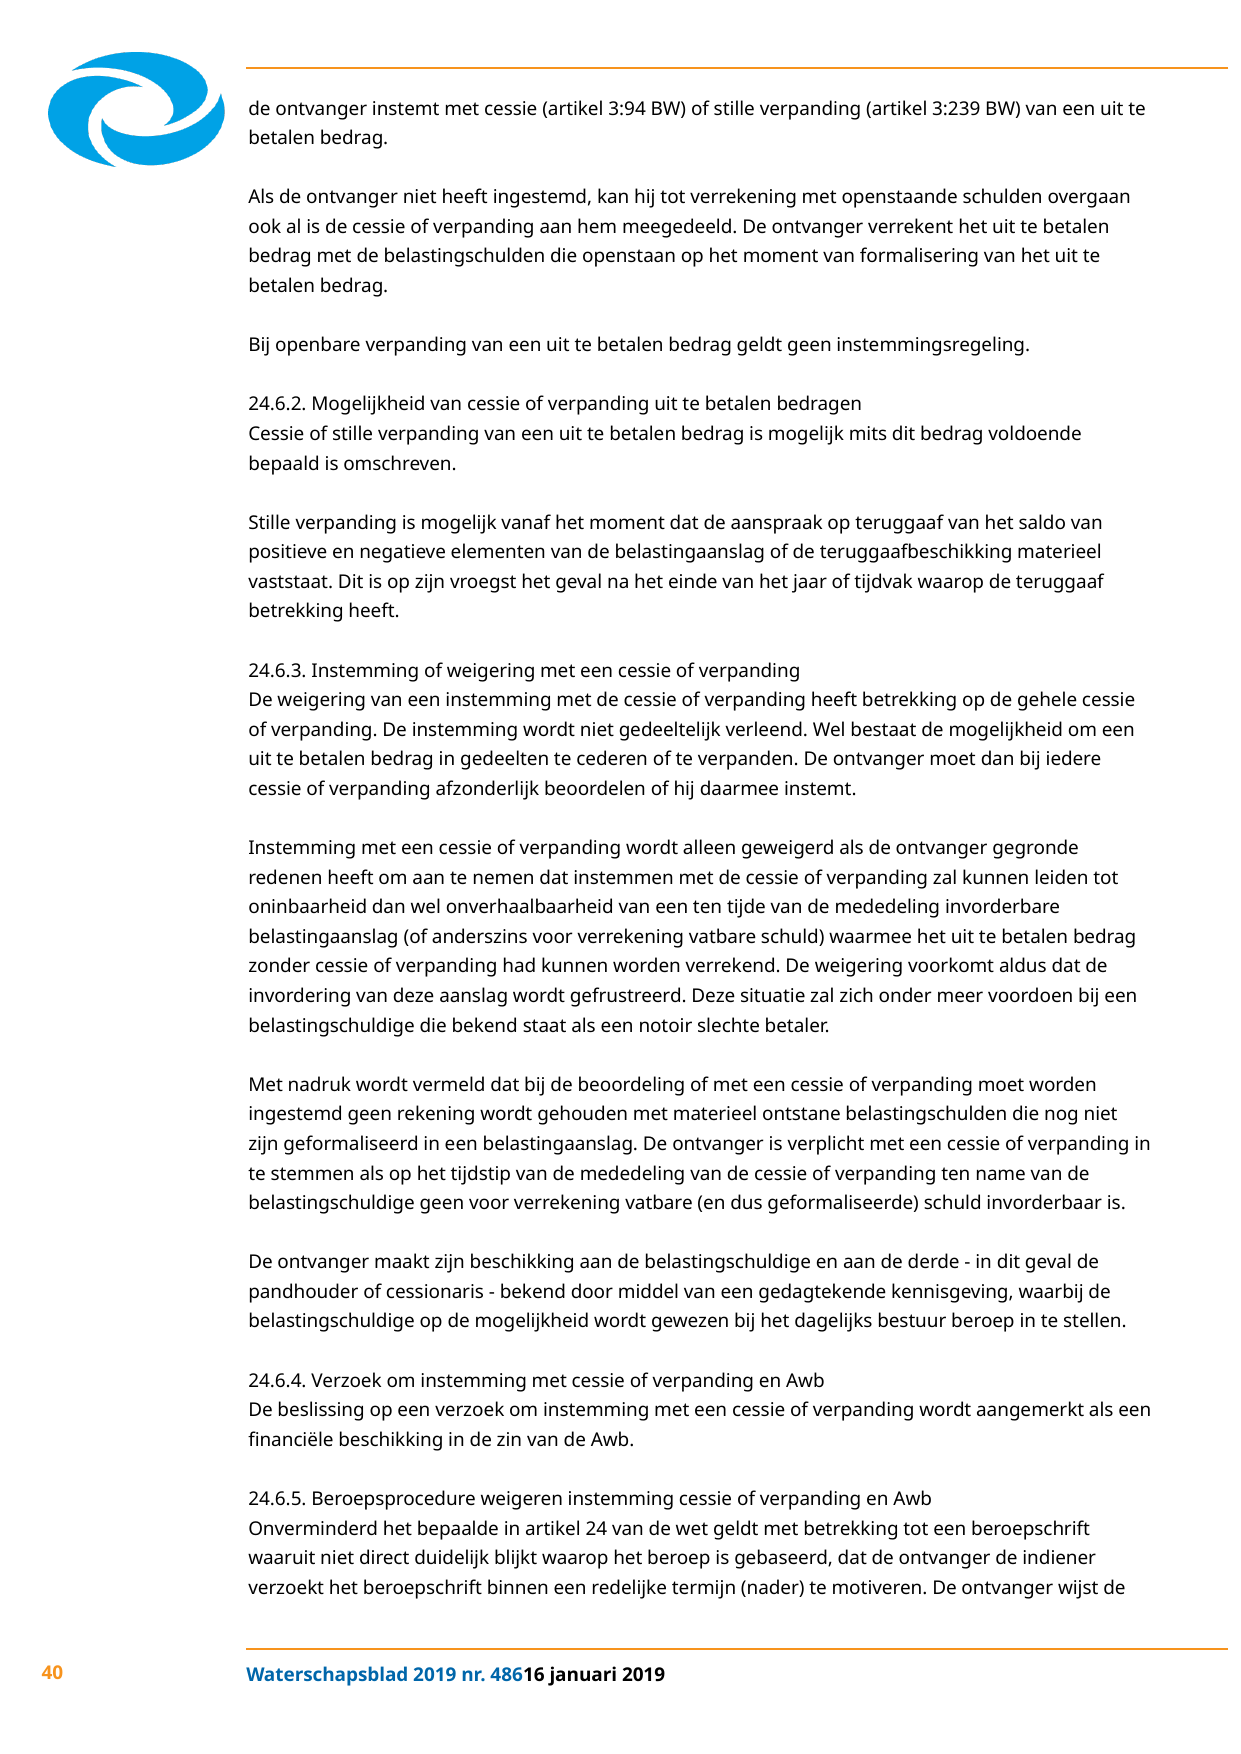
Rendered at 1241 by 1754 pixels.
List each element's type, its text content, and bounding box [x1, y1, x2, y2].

text Cessie of stille verpanding van een uit te betalen bedrag is mogelijk mits dit bedrag voldoende bepaald is omschreven. [248, 420, 1152, 476]
text 24.6.2. Mogelijkheid van cessie of verpanding uit te betalen bedragen [248, 391, 1152, 416]
text 24.6.5. Beroepsprocedure weigeren instemming cessie of verpanding en Awb [248, 1485, 1152, 1511]
text De beslissing op een verzoek om instemming met een cessie of verpanding wordt aangemerkt als een financiële beschikking in de zin van de Awb. [248, 1396, 1152, 1452]
text Onverminderd het bepaalde in artikel 24 van de wet geldt met betrekking tot een beroepschrift waaruit niet direct duidelijk blijkt waarop het beroep is gebaseerd, dat de ontvanger de indiener verzoekt het beroepschrift binnen een redelijke termijn (nader) te motiveren. De ontvanger wijst de [248, 1515, 1152, 1600]
text De weigering van een instemming met de cessie of verpanding heeft betrekking op de gehele cessie of verpanding. De instemming wordt niet gedeeltelijk verleend. Wel bestaat de mogelijkheid om een uit te betalen bedrag in gedeelten te cederen of te verpanden. De ontvanger moet dan bij iedere cessie of verpanding afzonderlijk beoordelen of hij daarmee instemt. [248, 686, 1152, 801]
text Met nadruk wordt vermeld dat bij de beoordeling of met een cessie of verpanding moet worden ingestemd geen rekening wordt gehouden met materieel ontstane belastingschulden die nog niet zijn geformaliseerd in een belastingaanslag. De ontvanger is verplicht met een cessie of verpanding in te stemmen als op het tijdstip van de mededeling van de cessie of verpanding ten name van de belastingschuldige geen voor verrekening vatbare (en dus geformaliseerde) schuld invorderbaar is. [248, 1071, 1152, 1215]
picture [41, 47, 231, 172]
text Bij openbare verpanding van een uit te betalen bedrag geldt geen instemmingsregeling. [248, 331, 1152, 357]
text 24.6.4. Verzoek om instemming met cessie of verpanding en Awb [248, 1367, 1152, 1393]
text Als de ontvanger niet heeft ingestemd, kan hij tot verrekening met openstaande schulden overgaan ook al is de cessie of verpanding aan hem meegedeeld. De ontvanger verrekent het uit te betalen bedrag met de belastingschulden die openstaan op het moment van formalisering van het uit te betalen bedrag. [248, 183, 1152, 298]
text de ontvanger instemt met cessie (artikel 3:94 BW) of stille verpanding (artikel 3:239 BW) van een uit te betalen bedrag. [248, 95, 1152, 150]
text 24.6.3. Instemming of weigering met een cessie of verpanding [248, 657, 1152, 683]
text De ontvanger maakt zijn beschikking aan de belastingschuldige en aan de derde - in dit geval de pandhouder of cessionaris - bekend door middel van een gedagtekende kennisgeving, waarbij de belastingschuldige op de mogelijkheid wordt gewezen bij het dagelijks bestuur beroep in te stellen. [248, 1248, 1152, 1333]
text Instemming met een cessie of verpanding wordt alleen geweigerd als de ontvanger gegronde redenen heeft om aan te nemen dat instemmen met de cessie of verpanding zal kunnen leiden tot oninbaarheid dan wel onverhaalbaarheid van een ten tijde van de mededeling invorderbare belastingaanslag (of anderszins voor verrekening vatbare schuld) waarmee het uit te betalen bedrag zonder cessie of verpanding had kunnen worden verrekend. De weigering voorkomt aldus dat de invordering van deze aanslag wordt gefrustreerd. Deze situatie zal zich onder meer voordoen bij een belastingschuldige die bekend staat als een notoir slechte betaler. [248, 834, 1152, 1038]
text Stille verpanding is mogelijk vanaf het moment dat de aanspraak op teruggaaf van het saldo van positieve en negatieve elementen van de belastingaanslag of de teruggaafbeschikking materieel vaststaat. Dit is op zijn vroegst het geval na het einde van het jaar of tijdvak waarop de teruggaaf betrekking heeft. [248, 509, 1152, 623]
